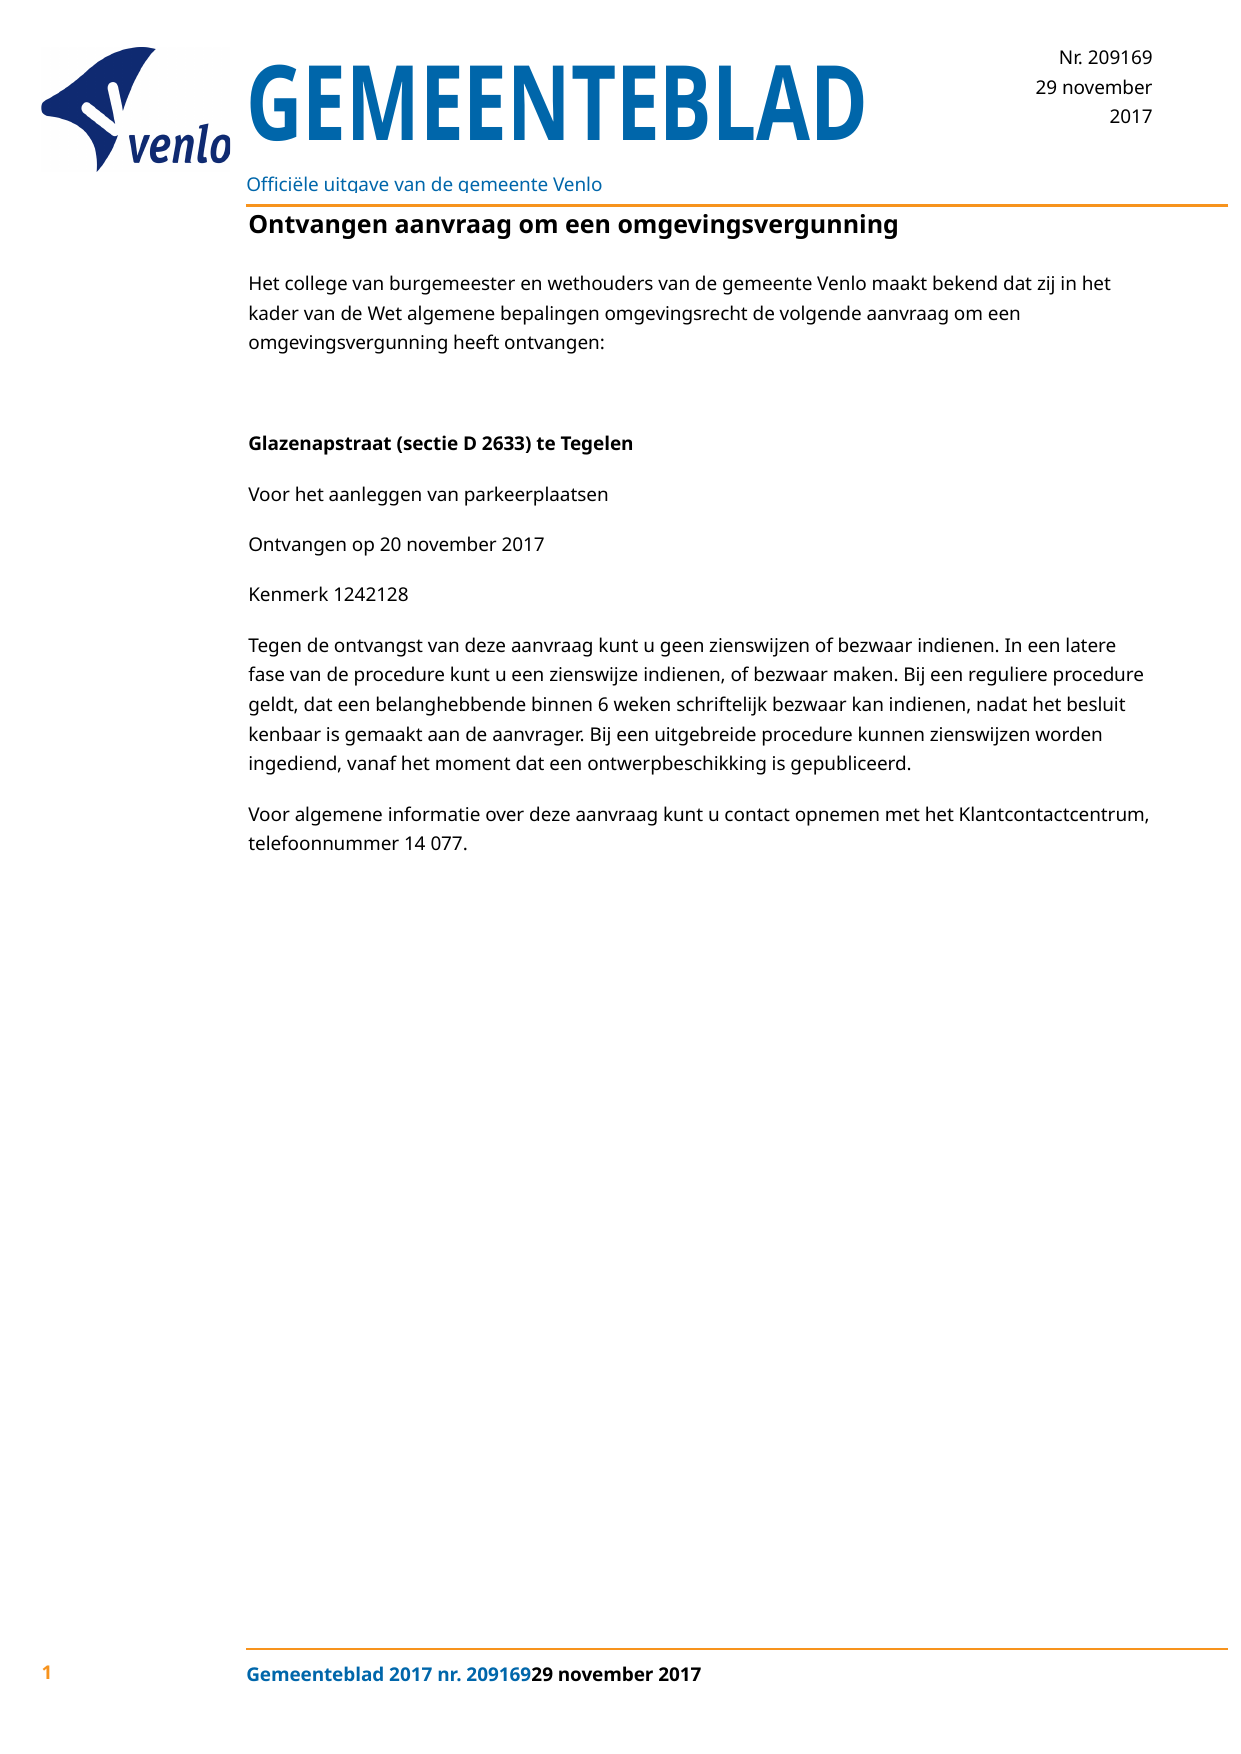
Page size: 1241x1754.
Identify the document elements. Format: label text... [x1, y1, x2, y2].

text Kenmerk 1242128 [248, 582, 1152, 607]
text Ontvangen op 20 november 2017 [248, 531, 1152, 557]
text Tegen de ontvangst van deze aanvraag kunt u geen zienswijzen of bezwaar indienen. In een latere fase van de procedure kunt u een zienswijze indienen, of bezwaar maken. Bij een reguliere procedure geldt, dat een belanghebbende binnen 6 weken schriftelijk bezwaar kan indienen, nadat het besluit kenbaar is gemaakt aan de aanvrager. Bij een uitgebreide procedure kunnen zienswijzen worden ingediend, vanaf het moment dat een ontwerpbeschikking is gepubliceerd. [248, 632, 1152, 776]
text Glazenapstraat (sectie D 2633) te Tegelen [248, 430, 1152, 456]
text Ontvangen aanvraag om een omgevingsvergunning [248, 207, 1152, 241]
text Voor algemene informatie over deze aanvraag kunt u contact opnemen met het Klantcontactcentrum, telefoonnummer 14 077. [248, 801, 1152, 856]
picture [41, 47, 231, 172]
text Het college van burgemeester en wethouders van de gemeente Venlo maakt bekend dat zij in het kader van de Wet algemene bepalingen omgevingsrecht de volgende aanvraag om een omgevingsvergunning heeft ontvangen: [248, 270, 1152, 355]
text Voor het aanleggen van parkeerplaatsen [248, 481, 1152, 506]
